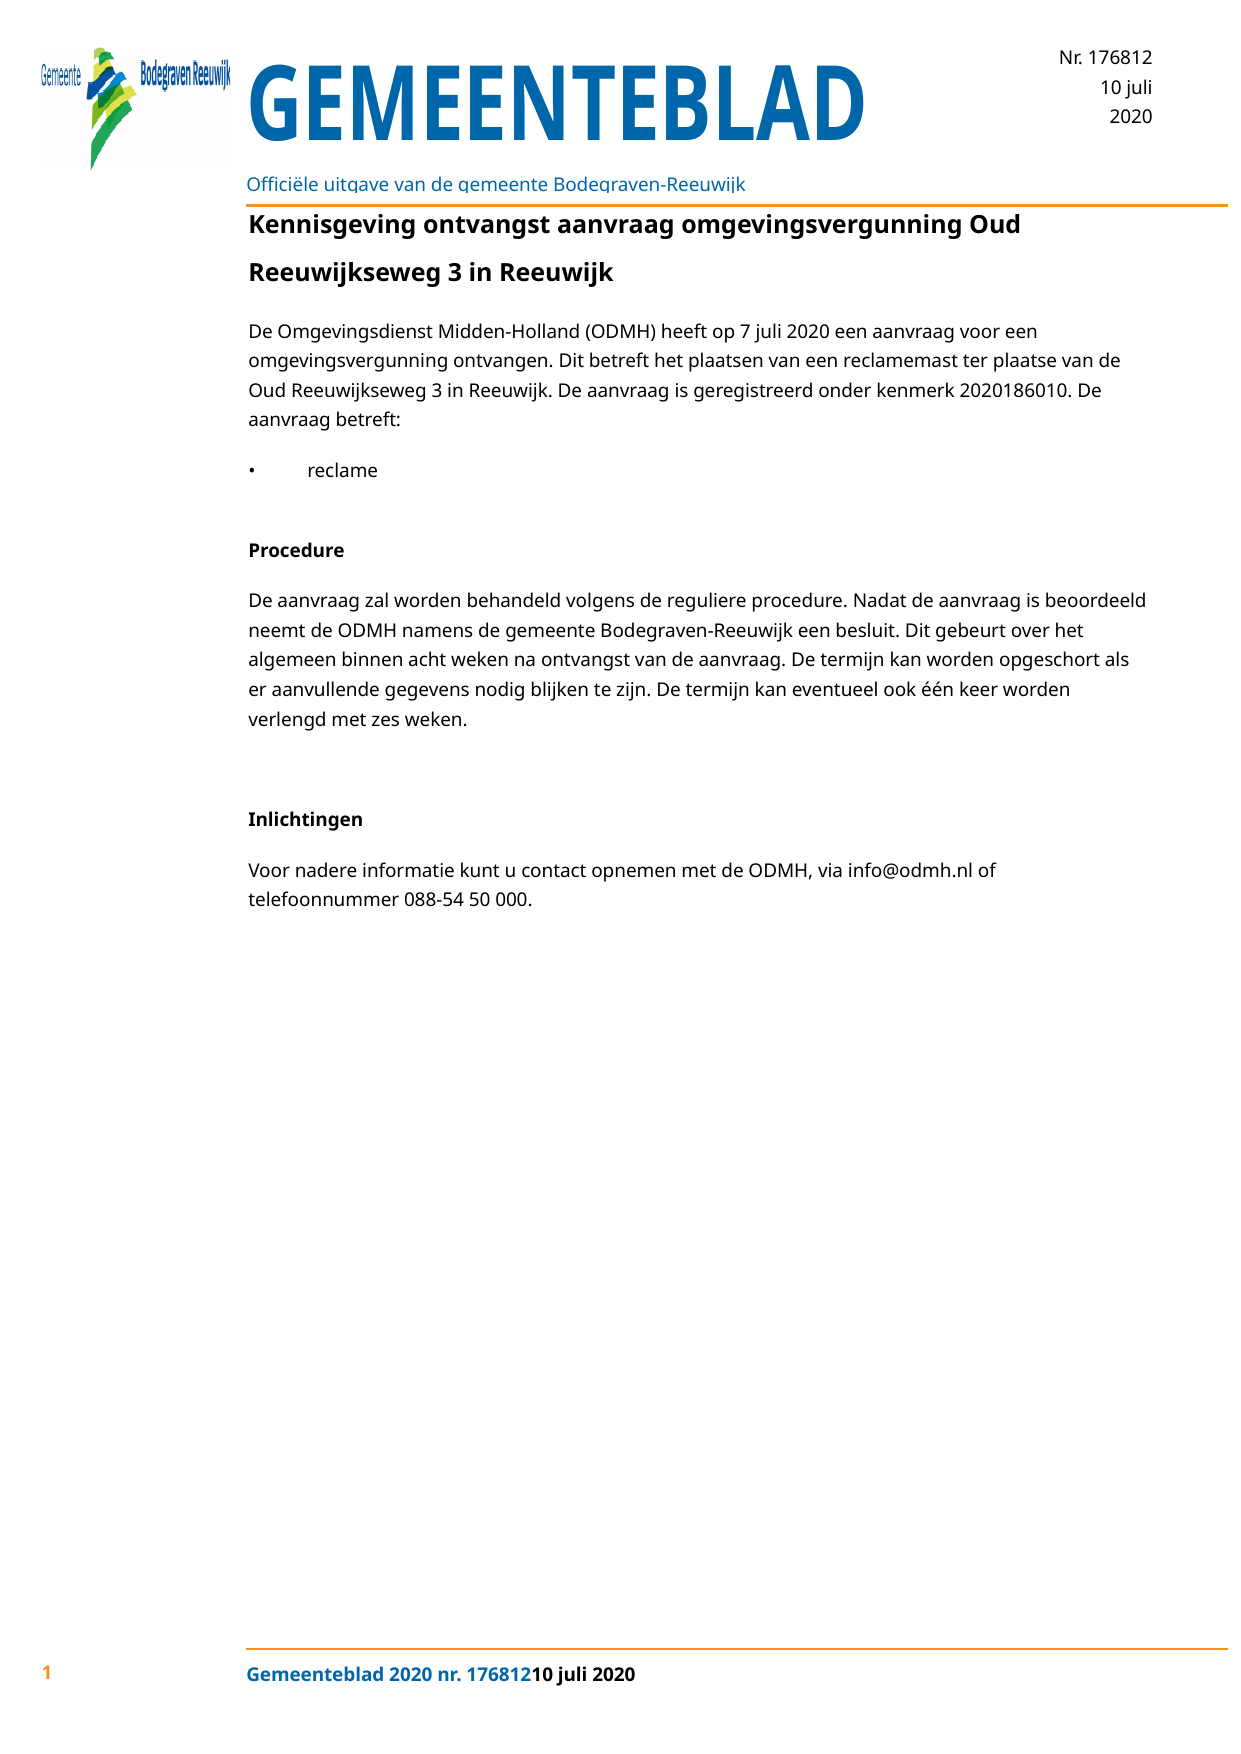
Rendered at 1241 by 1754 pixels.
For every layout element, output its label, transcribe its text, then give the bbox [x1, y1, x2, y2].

text Procedure [248, 537, 1152, 563]
text Kennisgeving ontvangst aanvraag omgevingsvergunning Oud Reeuwijkseweg 3 in Reeuwijk [248, 207, 1152, 288]
picture [41, 47, 231, 172]
text De aanvraag zal worden behandeld volgens de reguliere procedure. Nadat de aanvraag is beoordeeld neemt de ODMH namens de gemeente Bodegraven-Reeuwijk een besluit. Dit gebeurt over het algemeen binnen acht weken na ontvangst van de aanvraag. De termijn kan worden opgeschort als er aanvullende gegevens nodig blijken te zijn. De termijn kan eventueel ook één keer worden verlengd met zes weken. [248, 587, 1152, 732]
text De Omgevingsdienst Midden-Holland (ODMH) heeft op 7 juli 2020 een aanvraag voor een omgevingsvergunning ontvangen. Dit betreft het plaatsen van een reclamemast ter plaatse van de Oud Reeuwijkseweg 3 in Reeuwijk. De aanvraag is geregistreerd onder kenmerk 2020186010. De aanvraag betreft: [248, 318, 1152, 432]
text Inlichtingen [248, 807, 1152, 832]
list reclame [248, 457, 1152, 483]
text Voor nadere informatie kunt u contact opnemen met de ODMH, via info@odmh.nl of telefoonnummer 088-54 50 000. [248, 857, 1152, 912]
